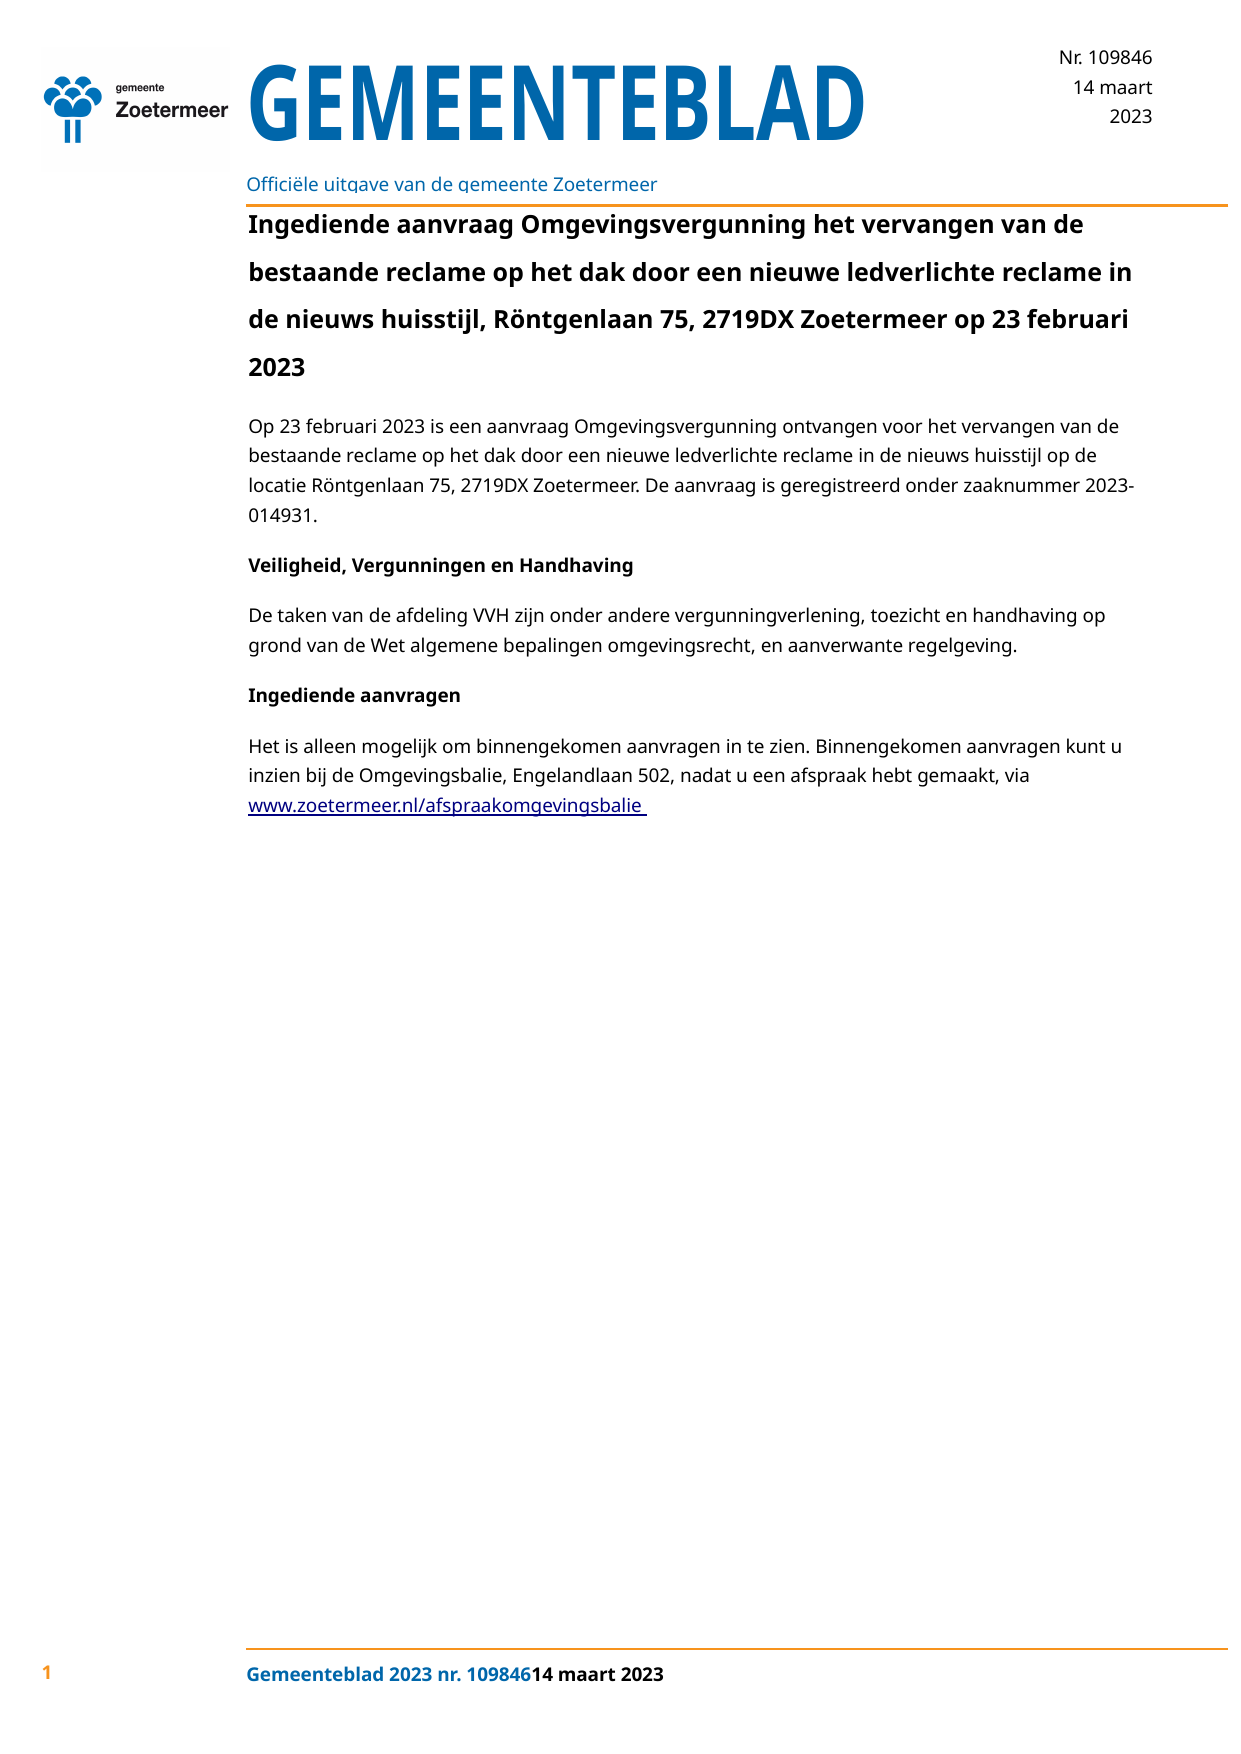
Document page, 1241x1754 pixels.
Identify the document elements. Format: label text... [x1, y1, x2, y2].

text Op 23 februari 2023 is een aanvraag Omgevingsvergunning ontvangen voor het vervangen van de bestaande reclame op het dak door een nieuwe ledverlichte reclame in de nieuws huisstijl op de locatie Röntgenlaan 75, 2719DX Zoetermeer. De aanvraag is geregistreerd onder zaaknummer 2023-014931. [248, 413, 1152, 528]
text Ingediende aanvragen [248, 683, 1152, 708]
text Het is alleen mogelijk om binnengekomen aanvragen in te zien. Binnengekomen aanvragen kunt u inzien bij de Omgevingsbalie, Engelandlaan 502, nadat u een afspraak hebt gemaakt, via www.zoetermeer.nl/afspraakomgevingsbalie [248, 733, 1152, 818]
text Veiligheid, Vergunningen en Handhaving [248, 552, 1152, 578]
picture [41, 47, 231, 172]
text Ingediende aanvraag Omgevingsvergunning het vervangen van de bestaande reclame op het dak door een nieuwe ledverlichte reclame in de nieuws huisstijl, Röntgenlaan 75, 2719DX Zoetermeer op 23 februari 2023 [248, 207, 1152, 384]
text De taken van de afdeling VVH zijn onder andere vergunningverlening, toezicht en handhaving op grond van de Wet algemene bepalingen omgevingsrecht, en aanverwante regelgeving. [248, 603, 1152, 658]
